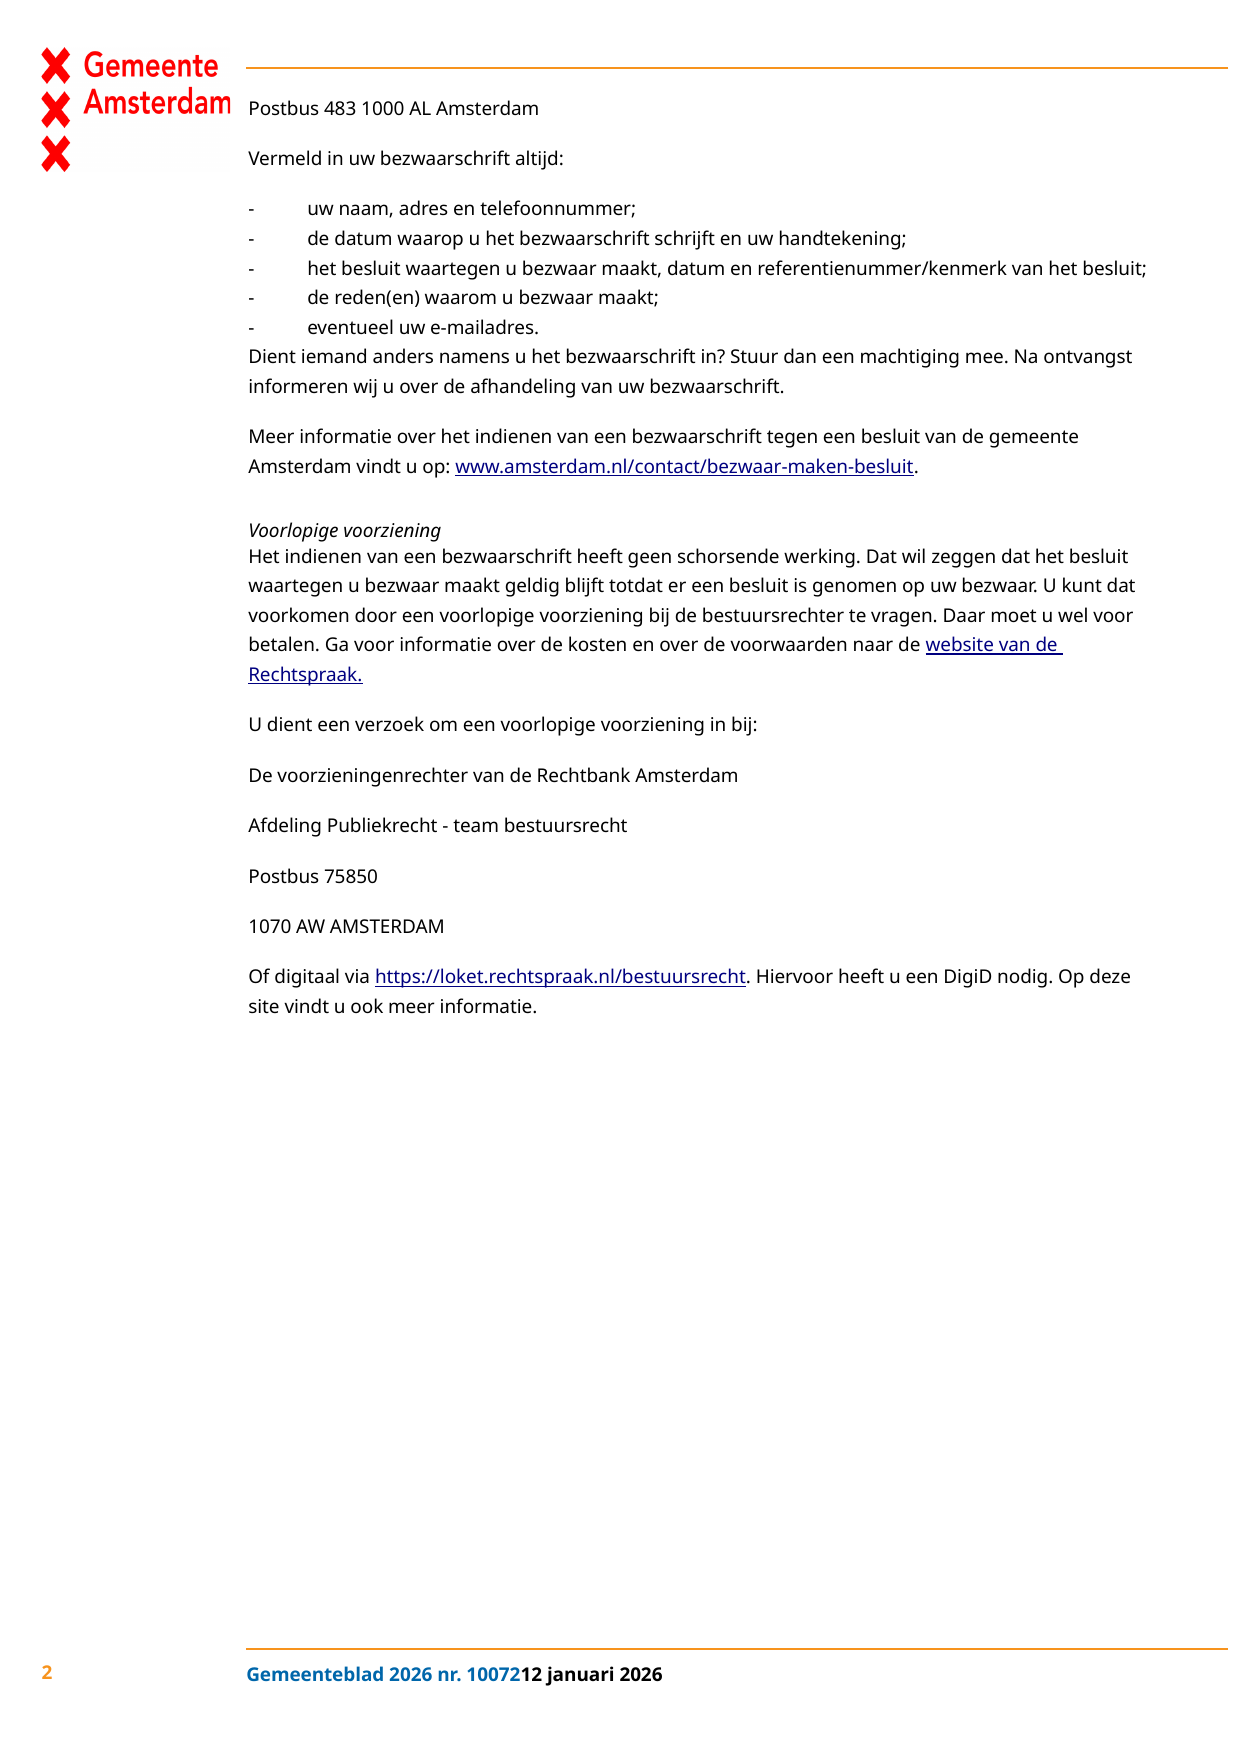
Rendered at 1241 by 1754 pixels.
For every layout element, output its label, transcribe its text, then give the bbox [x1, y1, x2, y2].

text 1070 AW AMSTERDAM [248, 913, 1152, 939]
text Of digitaal via https://loket.rechtspraak.nl/bestuursrecht. Hiervoor heeft u een DigiD nodig. Op deze site vindt u ook meer informatie. [248, 964, 1152, 1019]
text Afdeling Publiekrecht - team bestuursrecht [248, 812, 1152, 838]
text Postbus 75850 [248, 863, 1152, 888]
picture [41, 47, 231, 172]
list uw naam, adres en telefoonnummer; [248, 196, 1152, 221]
text U dient een verzoek om een voorlopige voorziening in bij: [248, 712, 1152, 737]
text De voorzieningenrechter van de Rechtbank Amsterdam [248, 762, 1152, 788]
text Meer informatie over het indienen van een bezwaarschrift tegen een besluit van de gemeente Amsterdam vindt u op: www.amsterdam.nl/contact/bezwaar-maken-besluit. [248, 423, 1152, 479]
text Voorlopige voorziening [248, 517, 1152, 543]
list de datum waarop u het bezwaarschrift schrijft en uw handtekening; [248, 225, 1152, 251]
list eventueel uw e-mailadres. [248, 314, 1152, 340]
text Het indienen van een bezwaarschrift heeft geen schorsende werking. Dat wil zeggen dat het besluit waartegen u bezwaar maakt geldig blijft totdat er een besluit is genomen op uw bezwaar. U kunt dat voorkomen door een voorlopige voorziening bij de bestuursrechter te vragen. Daar moet u wel voor betalen. Ga voor informatie over de kosten en over de voorwaarden naar de website van de Rechtspraak. [248, 543, 1152, 687]
text Dient iemand anders namens u het bezwaarschrift in? Stuur dan een machtiging mee. Na ontvangst informeren wij u over de afhandeling van uw bezwaarschrift. [248, 343, 1152, 399]
list de reden(en) waarom u bezwaar maakt; [248, 284, 1152, 310]
text Postbus 483 1000 AL Amsterdam [248, 95, 1152, 121]
text Vermeld in uw bezwaarschrift altijd: [248, 145, 1152, 171]
list het besluit waartegen u bezwaar maakt, datum en referentienummer/kenmerk van het besluit; [248, 255, 1152, 281]
